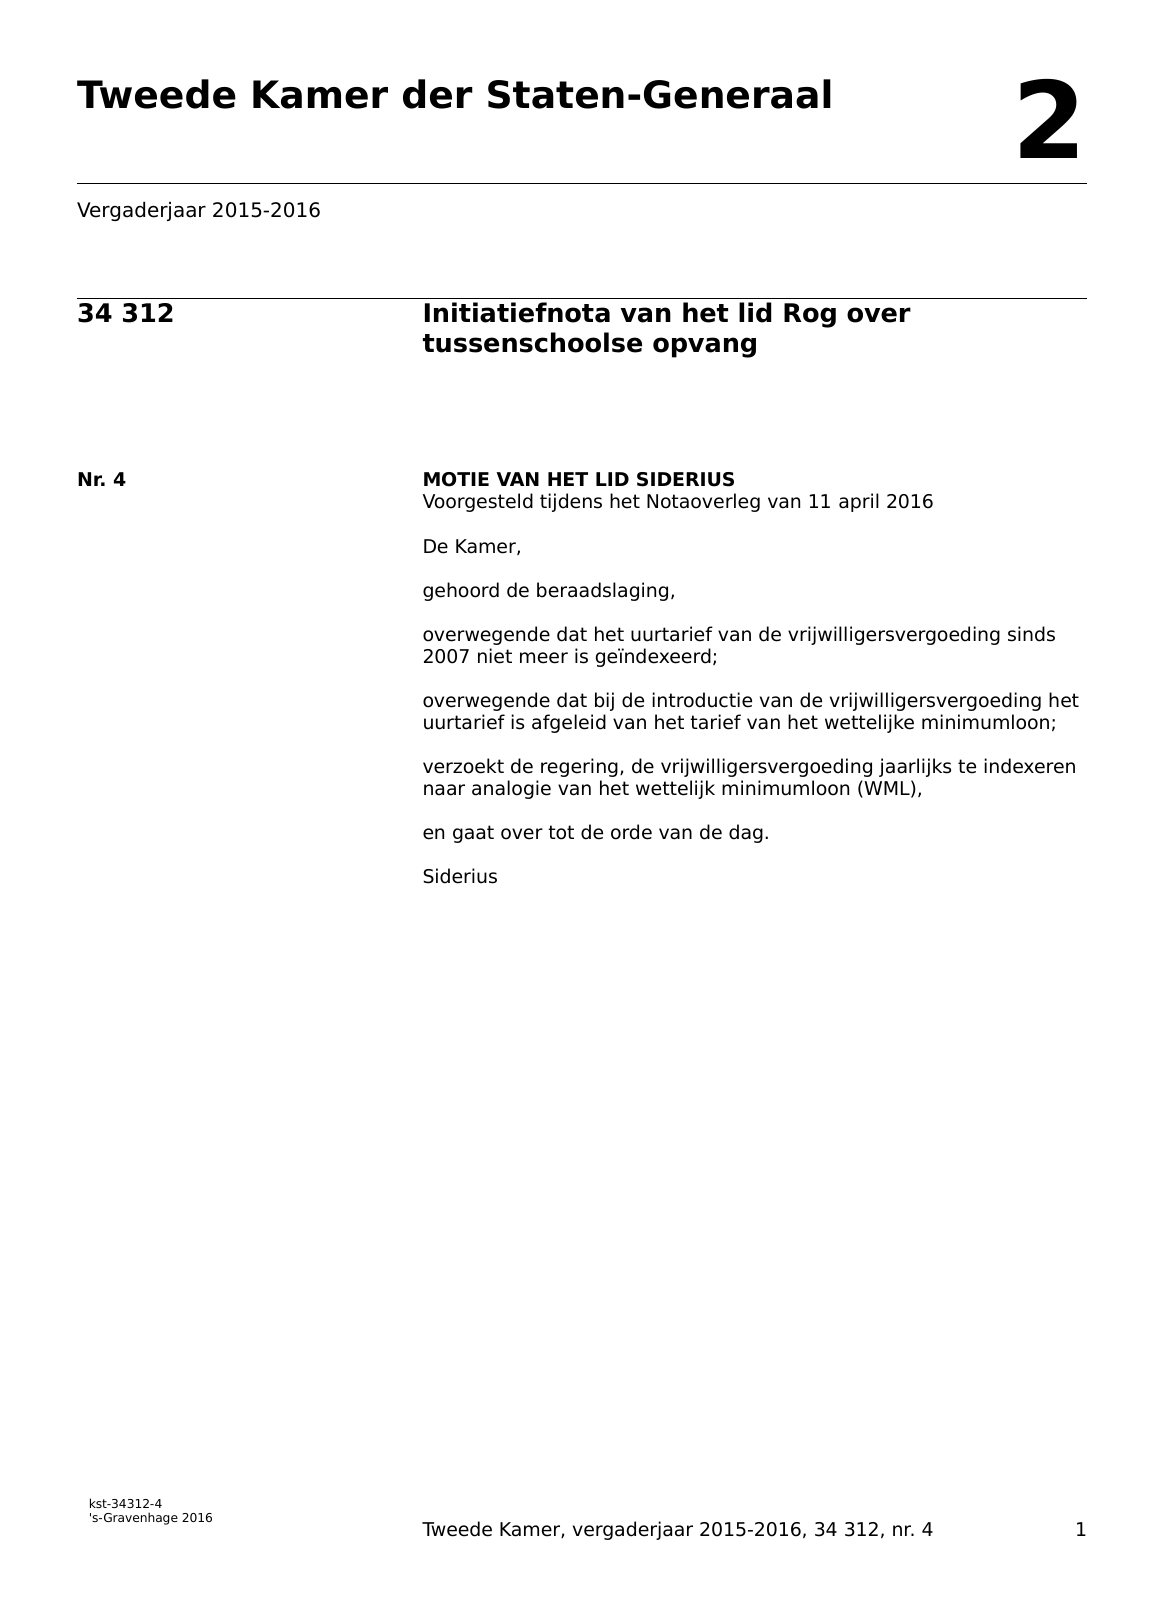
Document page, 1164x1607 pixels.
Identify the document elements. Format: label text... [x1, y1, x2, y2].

text overwegende dat het uurtarief van de vrijwilligersvergoeding sinds 2007 niet meer is geïndexeerd; [422, 624, 1087, 668]
subtitle Nr. 4 MOTIE VAN HET LID SIDERIUS [77, 469, 1087, 491]
table_header 2 [886, 59, 1087, 183]
table_header Tweede Kamer der Staten-Generaal [77, 59, 886, 183]
text en gaat over tot de orde van de dag. [422, 822, 1087, 844]
text verzoekt de regering, de vrijwilligersvergoeding jaarlijks te indexeren naar analogie van het wettelijk minimumloon (WML), [422, 756, 1087, 800]
table_cell Vergaderjaar 2015-2016 [77, 184, 1087, 298]
text overwegende dat bij de introductie van de vrijwilligersvergoeding het uurtarief is afgeleid van het tarief van het wettelijke minimumloon; [422, 690, 1087, 734]
text kst-34312-4 [88, 1497, 323, 1511]
text Voorgesteld tijdens het Notaoverleg van 11 april 2016 [422, 491, 1087, 513]
text De Kamer, [422, 536, 1087, 557]
text Siderius [422, 866, 1087, 888]
subtitle 34 312 Initiatiefnota van het lid Rog over tussenschoolse opvang [77, 299, 1087, 358]
text gehoord de beraadslaging, [422, 580, 1087, 602]
text 's-Gravenhage 2016 [88, 1511, 323, 1525]
